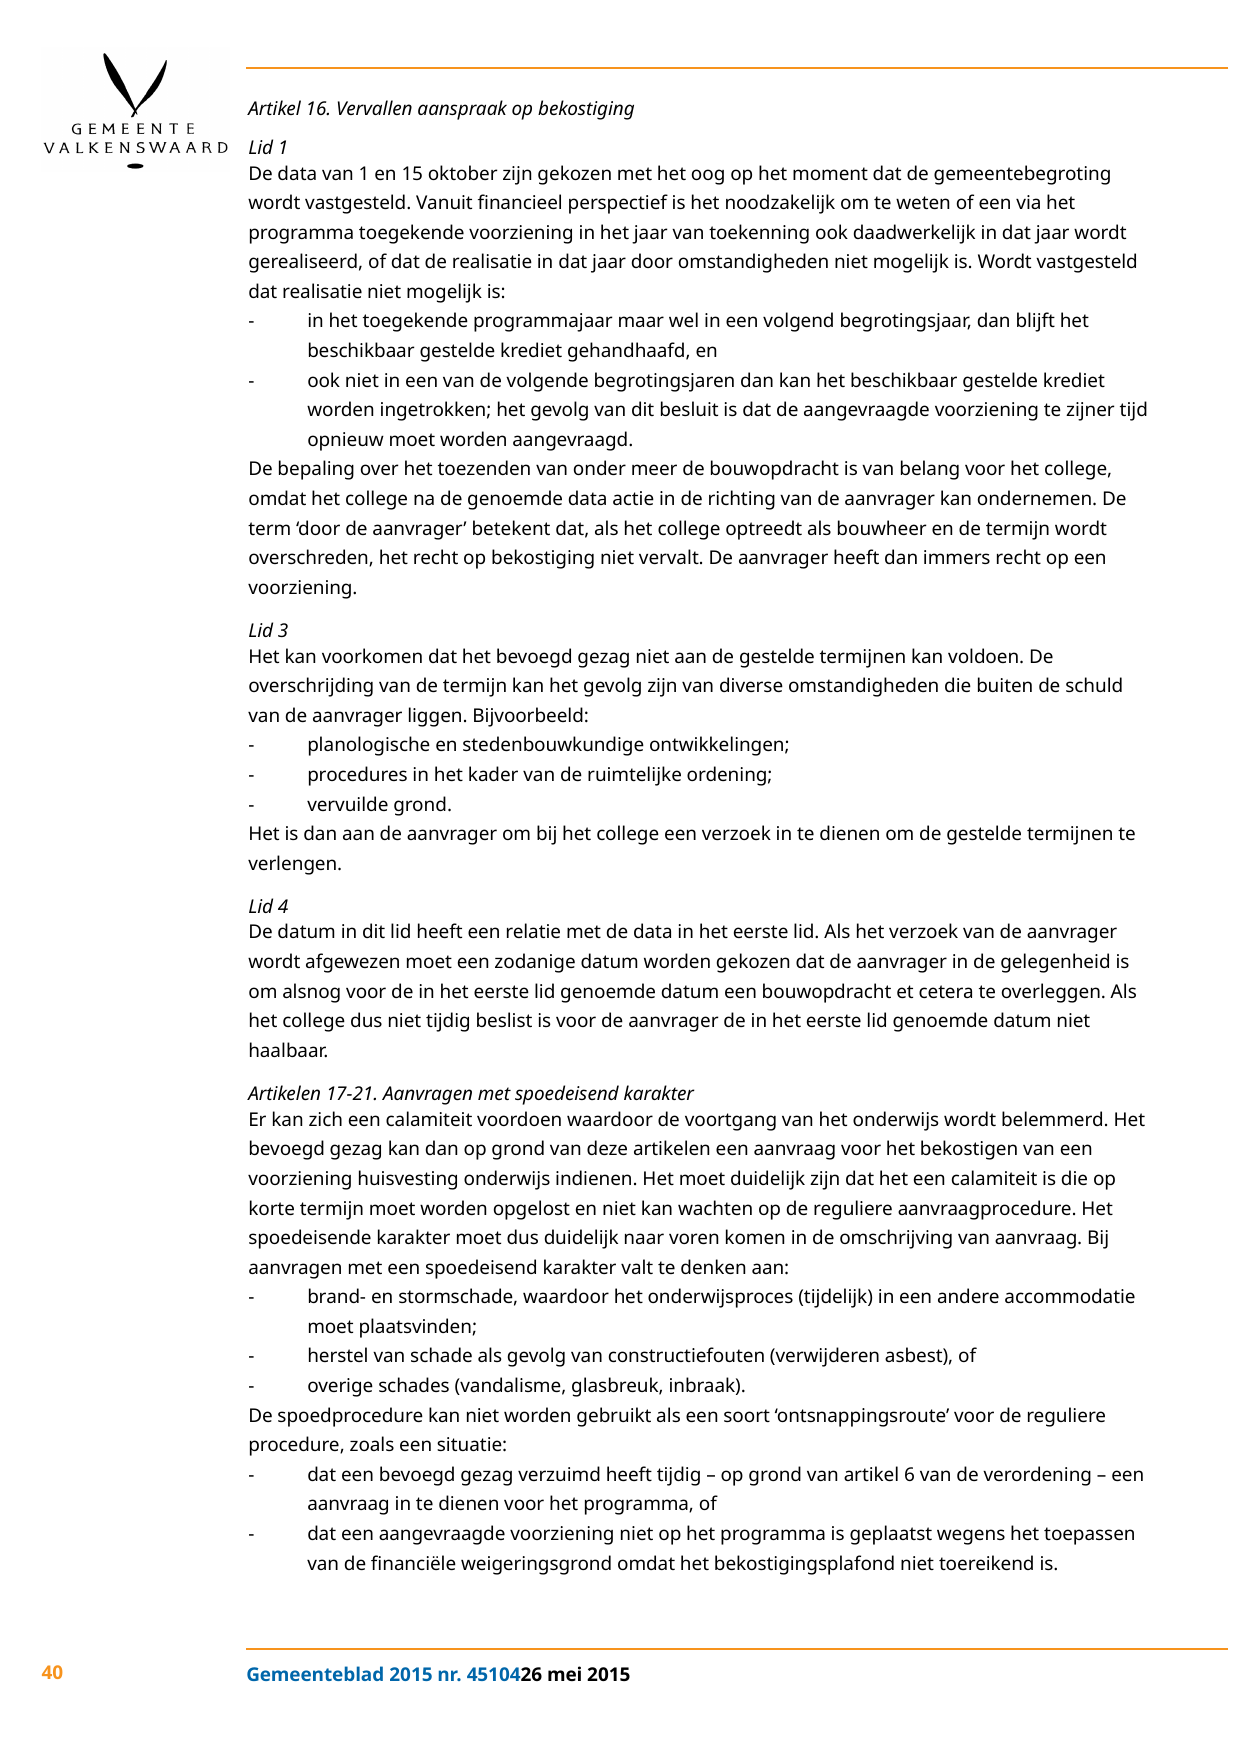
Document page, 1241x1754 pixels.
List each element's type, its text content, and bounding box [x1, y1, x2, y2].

text De spoedprocedure kan niet worden gebruikt als een soort ‘ontsnappingsroute’ voor de reguliere procedure, zoals een situatie: [248, 1402, 1152, 1457]
text De data van 1 en 15 oktober zijn gekozen met het oog op het moment dat de gemeentebegroting wordt vastgesteld. Vanuit financieel perspectief is het noodzakelijk om te weten of een via het programma toegekende voorziening in het jaar van toekenning ook daadwerkelijk in dat jaar wordt gerealiseerd, of dat de realisatie in dat jaar door omstandigheden niet mogelijk is. Wordt vastgesteld dat realisatie niet mogelijk is: [248, 160, 1152, 304]
list planologische en stedenbouwkundige ontwikkelingen; [248, 732, 1152, 757]
text Lid 3 [248, 617, 1152, 643]
text De datum in dit lid heeft een relatie met de data in het eerste lid. Als het verzoek van de aanvrager wordt afgewezen moet een zodanige datum worden gekozen dat de aanvrager in de gelegenheid is om alsnog voor de in het eerste lid genoemde datum een bouwopdracht et cetera te overleggen. Als het college dus niet tijdig beslist is voor de aanvrager de in het eerste lid genoemde datum niet haalbaar. [248, 919, 1152, 1063]
list dat een aangevraagde voorziening niet op het programma is geplaatst wegens het toepassen van de financiële weigeringsgrond omdat het bekostigingsplafond niet toereikend is. [248, 1520, 1152, 1575]
text De bepaling over het toezenden van onder meer de bouwopdracht is van belang voor het college, omdat het college na de genoemde data actie in de richting van de aanvrager kan ondernemen. De term ‘door de aanvrager’ betekent dat, als het college optreedt als bouwheer en de termijn wordt overschreden, het recht op bekostiging niet vervalt. De aanvrager heeft dan immers recht op een voorziening. [248, 456, 1152, 600]
text Artikelen 17-21. Aanvragen met spoedeisend karakter [248, 1080, 1152, 1106]
list procedures in het kader van de ruimtelijke ordening; [248, 761, 1152, 787]
list overige schades (vandalisme, glasbreuk, inbraak). [248, 1372, 1152, 1398]
text Het kan voorkomen dat het bevoegd gezag niet aan de gestelde termijnen kan voldoen. De overschrijding van de termijn kan het gevolg zijn van diverse omstandigheden die buiten de schuld van de aanvrager liggen. Bijvoorbeeld: [248, 643, 1152, 728]
text Lid 4 [248, 893, 1152, 919]
list dat een bevoegd gezag verzuimd heeft tijdig – op grond van artikel 6 van de verordening – een aanvraag in te dienen voor het programma, of [248, 1461, 1152, 1516]
list vervuilde grond. [248, 791, 1152, 816]
list in het toegekende programmajaar maar wel in een volgend begrotingsjaar, dan blijft het beschikbaar gestelde krediet gehandhaafd, en [248, 308, 1152, 363]
text Lid 1 [248, 134, 1152, 160]
list brand- en stormschade, waardoor het onderwijsproces (tijdelijk) in een andere accommodatie moet plaatsvinden; [248, 1283, 1152, 1339]
list herstel van schade als gevolg van constructiefouten (verwijderen asbest), of [248, 1343, 1152, 1368]
text Er kan zich een calamiteit voordoen waardoor de voortgang van het onderwijs wordt belemmerd. Het bevoegd gezag kan dan op grond van deze artikelen een aanvraag voor het bekostigen van een voorziening huisvesting onderwijs indienen. Het moet duidelijk zijn dat het een calamiteit is die op korte termijn moet worden opgelost en niet kan wachten op de reguliere aanvraagprocedure. Het spoedeisende karakter moet dus duidelijk naar voren komen in de omschrijving van aanvraag. Bij aanvragen met een spoedeisend karakter valt te denken aan: [248, 1106, 1152, 1279]
list ook niet in een van de volgende begrotingsjaren dan kan het beschikbaar gestelde krediet worden ingetrokken; het gevolg van dit besluit is dat de aangevraagde voorziening te zijner tijd opnieuw moet worden aangevraagd. [248, 367, 1152, 452]
text Artikel 16. Vervallen aanspraak op bekostiging [248, 95, 1152, 121]
picture [41, 47, 231, 172]
text Het is dan aan de aanvrager om bij het college een verzoek in te dienen om de gestelde termijnen te verlengen. [248, 820, 1152, 876]
